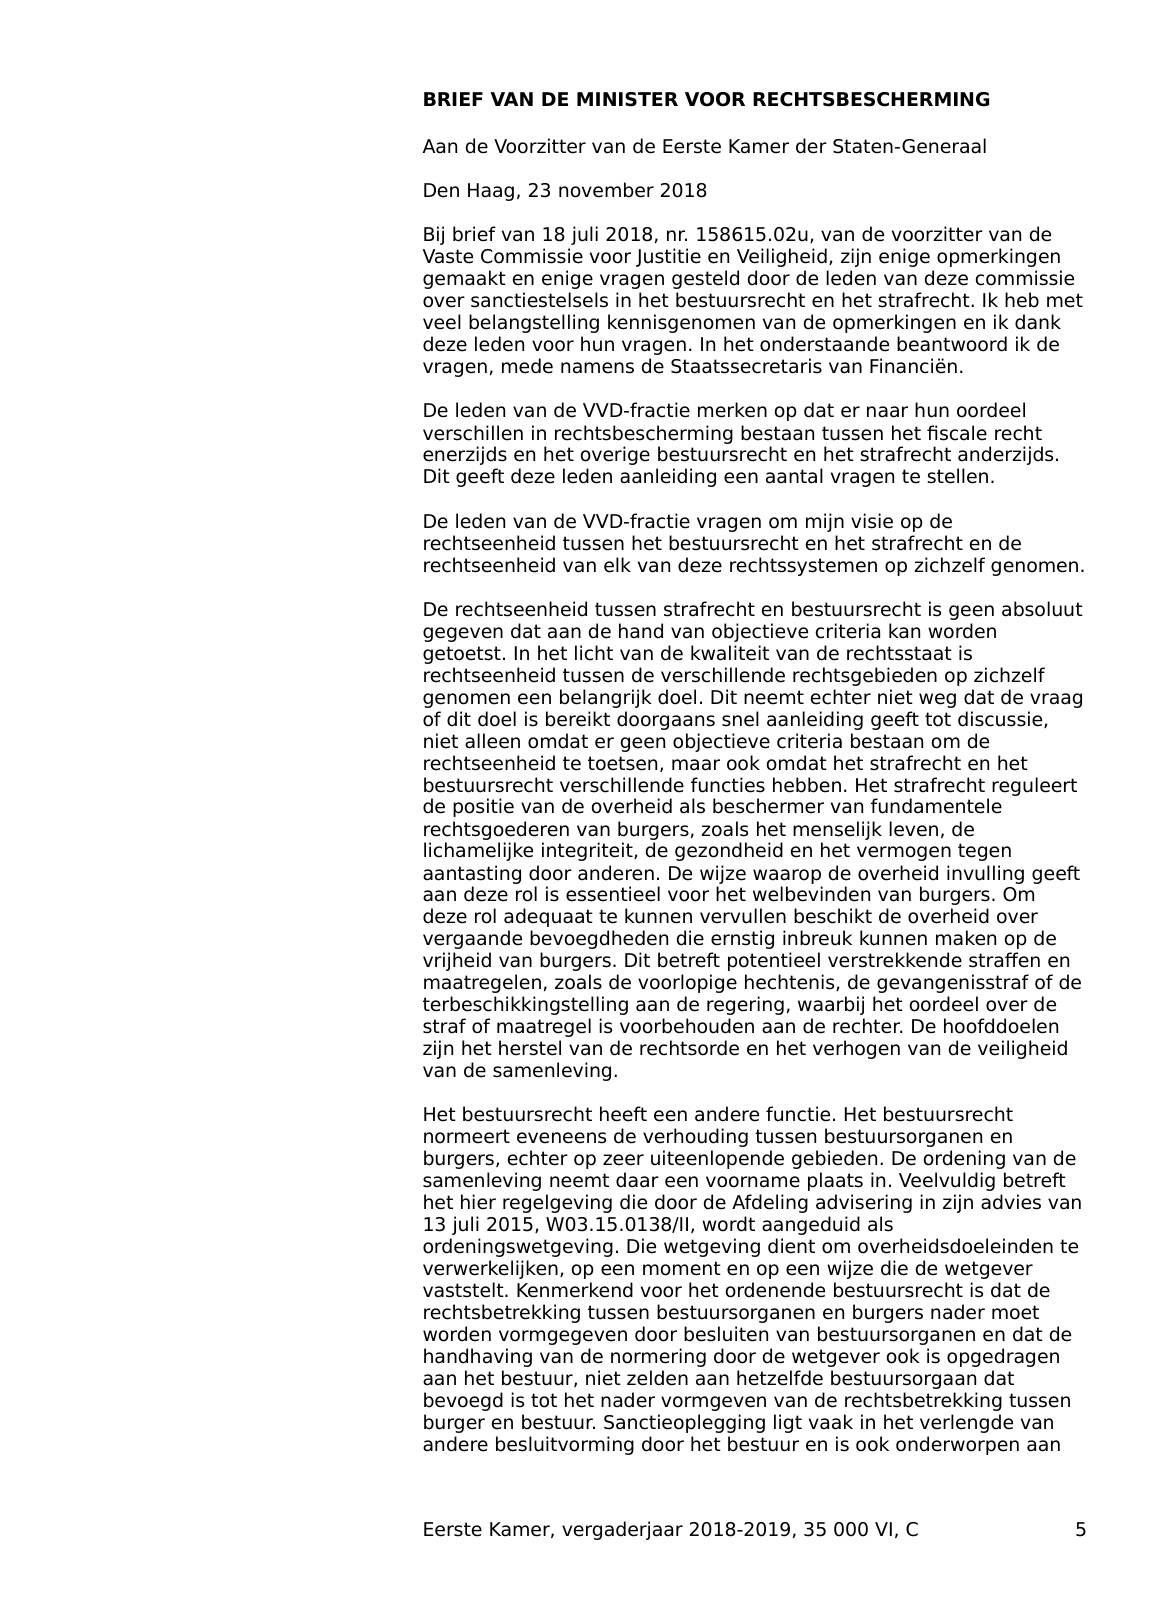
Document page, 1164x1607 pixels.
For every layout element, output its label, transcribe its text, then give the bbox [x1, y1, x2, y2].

text De leden van de VVD-fractie vragen om mijn visie op de rechtseenheid tussen het bestuursrecht en het strafrecht en de rechtseenheid van elk van deze rechtssystemen op zichzelf genomen. [422, 511, 1087, 576]
text Bij brief van 18 juli 2018, nr. 158615.02u, van de voorzitter van de Vaste Commissie voor Justitie en Veiligheid, zijn enige opmerkingen gemaakt en enige vragen gesteld door de leden van deze commissie over sanctiestelsels in het bestuursrecht en het strafrecht. Ik heb met veel belangstelling kennisgenomen van de opmerkingen en ik dank deze leden voor hun vragen. In het onderstaande beantwoord ik de vragen, mede namens de Staatssecretaris van Financiën. [422, 224, 1087, 378]
text Den Haag, 23 november 2018 [422, 180, 1087, 202]
text Aan de Voorzitter van de Eerste Kamer der Staten-Generaal [422, 136, 1087, 158]
subtitle BRIEF VAN DE MINISTER VOOR RECHTSBESCHERMING [422, 89, 1087, 111]
text De rechtseenheid tussen strafrecht en bestuursrecht is geen absoluut gegeven dat aan de hand van objectieve criteria kan worden getoetst. In het licht van de kwaliteit van de rechtsstaat is rechtseenheid tussen de verschillende rechtsgebieden op zichzelf genomen een belangrijk doel. Dit neemt echter niet weg dat de vraag of dit doel is bereikt doorgaans snel aanleiding geeft tot discussie, niet alleen omdat er geen objectieve criteria bestaan om de rechtseenheid te toetsen, maar ook omdat het strafrecht en het bestuursrecht verschillende functies hebben. Het strafrecht reguleert de positie van de overheid als beschermer van fundamentele rechtsgoederen van burgers, zoals het menselijk leven, de lichamelijke integriteit, de gezondheid en het vermogen tegen aantasting door anderen. De wijze waarop de overheid invulling geeft aan deze rol is essentieel voor het welbevinden van burgers. Om deze rol adequaat te kunnen vervullen beschikt de overheid over vergaande bevoegdheden die ernstig inbreuk kunnen maken op de vrijheid van burgers. Dit betreft potentieel verstrekkende straffen en maatregelen, zoals de voorlopige hechtenis, de gevangenisstraf of de terbeschikkingstelling aan de regering, waarbij het oordeel over de straf of maatregel is voorbehouden aan de rechter. De hoofddoelen zijn het herstel van de rechtsorde en het verhogen van de veiligheid van de samenleving. [422, 599, 1087, 1082]
text Het bestuursrecht heeft een andere functie. Het bestuursrecht normeert eveneens de verhouding tussen bestuursorganen en burgers, echter op zeer uiteenlopende gebieden. De ordening van de samenleving neemt daar een voorname plaats in. Veelvuldig betreft het hier regelgeving die door de Afdeling advisering in zijn advies van 13 juli 2015, W03.15.0138/II, wordt aangeduid als ordeningswetgeving. Die wetgeving dient om overheidsdoeleinden te verwerkelijken, op een moment en op een wijze die de wetgever vaststelt. Kenmerkend voor het ordenende bestuursrecht is dat de rechtsbetrekking tussen bestuursorganen en burgers nader moet worden vormgegeven door besluiten van bestuursorganen en dat de handhaving van de normering door de wetgever ook is opgedragen aan het bestuur, niet zelden aan hetzelfde bestuursorgaan dat bevoegd is tot het nader vormgeven van de rechtsbetrekking tussen burger en bestuur. Sanctieoplegging ligt vaak in het verlengde van andere besluitvorming door het bestuur en is ook onderworpen aan [422, 1104, 1087, 1456]
text De leden van de VVD-fractie merken op dat er naar hun oordeel verschillen in rechtsbescherming bestaan tussen het fiscale recht enerzijds en het overige bestuursrecht en het strafrecht anderzijds. Dit geeft deze leden aanleiding een aantal vragen te stellen. [422, 400, 1087, 488]
